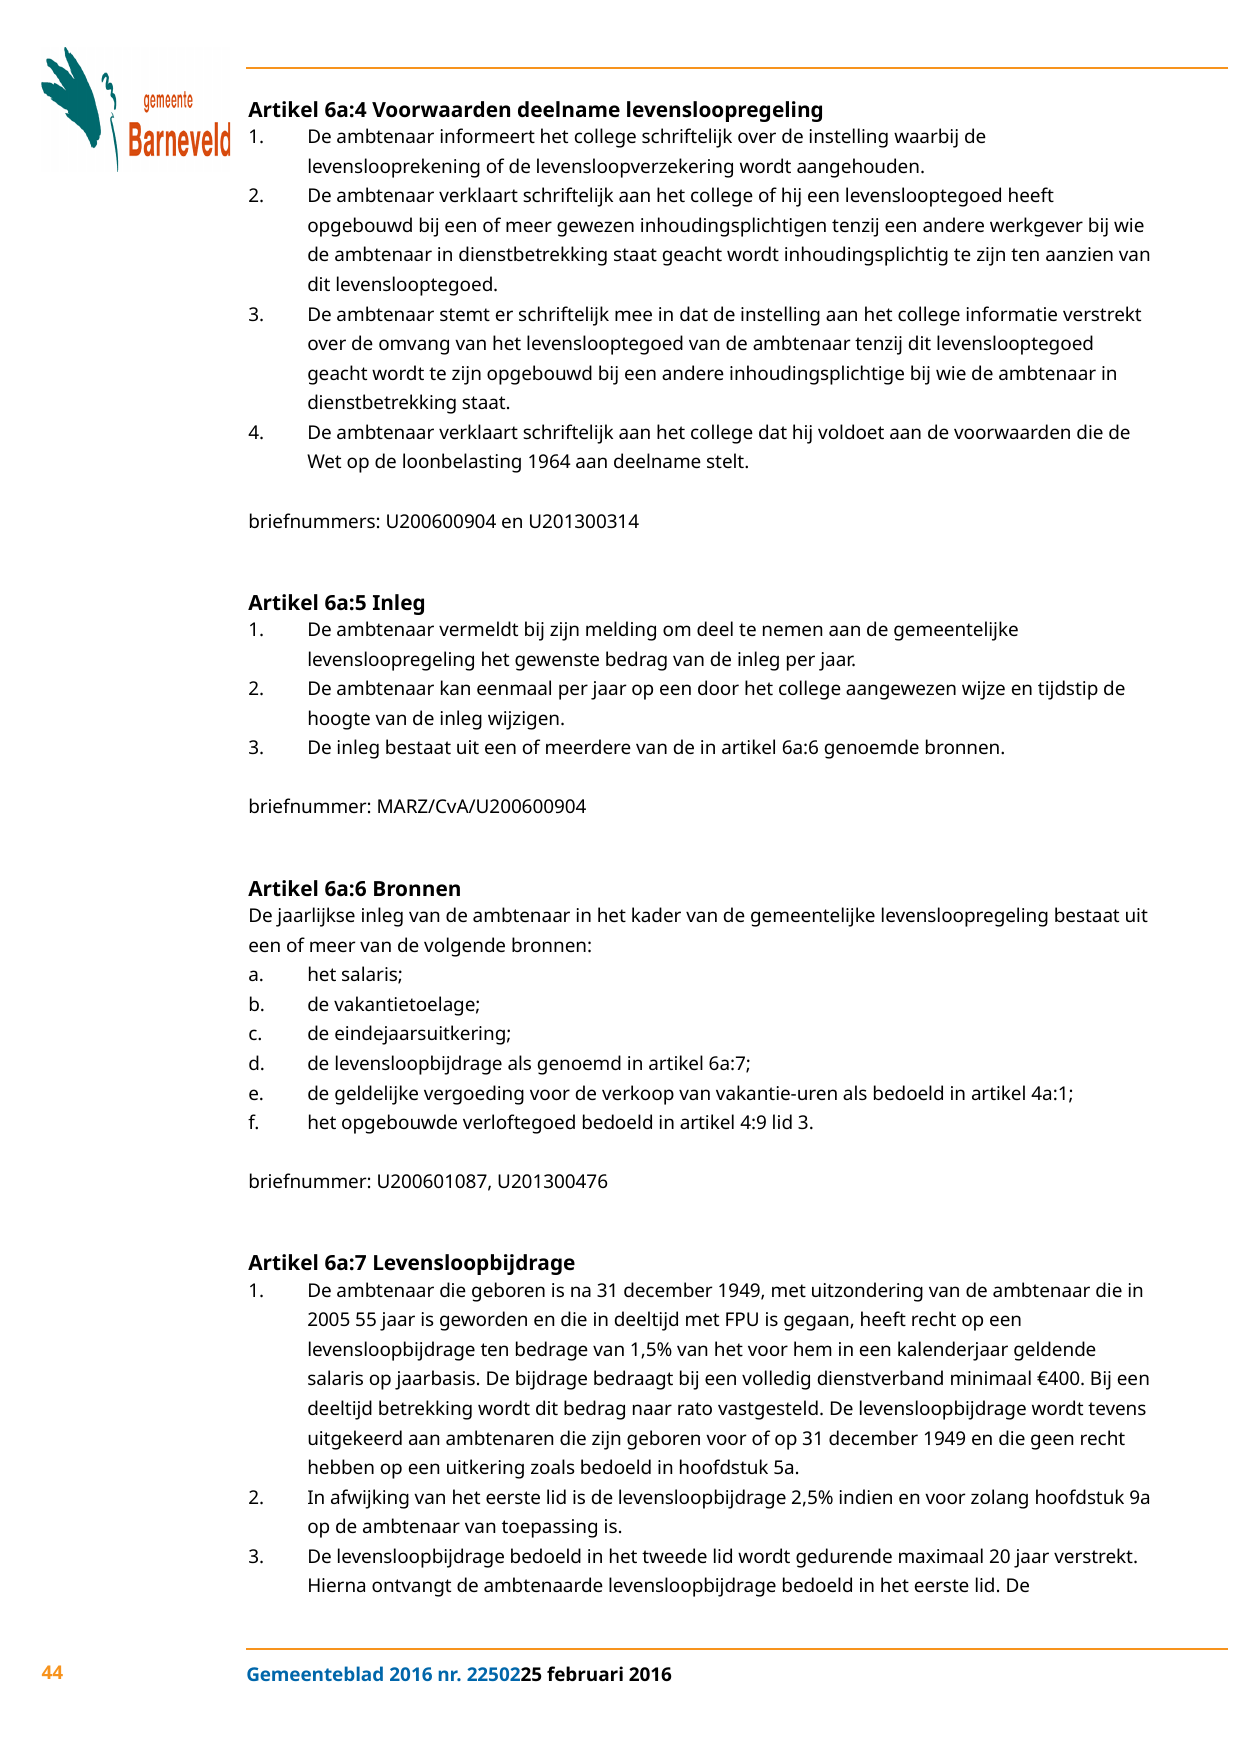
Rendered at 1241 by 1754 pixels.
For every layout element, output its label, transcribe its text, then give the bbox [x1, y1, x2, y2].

picture [41, 47, 231, 172]
text briefnummer: MARZ/CvA/U200600904 [248, 794, 1152, 819]
list het opgebouwde verloftegoed bedoeld in artikel 4:9 lid 3. [248, 1109, 1152, 1135]
list De inleg bestaat uit een of meerdere van de in artikel 6a:6 genoemde bronnen. [248, 734, 1152, 760]
text Artikel 6a:7 Levensloopbijdrage [248, 1248, 1152, 1277]
list De ambtenaar kan eenmaal per jaar op een door het college aangewezen wijze en tijdstip de hoogte van de inleg wijzigen. [248, 675, 1152, 731]
text briefnummer: U200601087, U201300476 [248, 1168, 1152, 1194]
text De jaarlijkse inleg van de ambtenaar in het kader van de gemeentelijke levensloopregeling bestaat uit een of meer van de volgende bronnen: [248, 902, 1152, 957]
text briefnummers: U200600904 en U201300314 [248, 508, 1152, 533]
list De ambtenaar die geboren is na 31 december 1949, met uitzondering van de ambtenaar die in 2005 55 jaar is geworden en die in deeltijd met FPU is gegaan, heeft recht op een levensloopbijdrage ten bedrage van 1,5% van het voor hem in een kalenderjaar geldende salaris op jaarbasis. De bijdrage bedraagt bij een volledig dienstverband minimaal €400. Bij een deeltijd betrekking wordt dit bedrag naar rato vastgesteld. De levensloopbijdrage wordt tevens uitgekeerd aan ambtenaren die zijn geboren voor of op 31 december 1949 en die geen recht hebben op een uitkering zoals bedoeld in hoofdstuk 5a. [248, 1277, 1152, 1480]
list In afwijking van het eerste lid is de levensloopbijdrage 2,5% indien en voor zolang hoofdstuk 9a op de ambtenaar van toepassing is. [248, 1484, 1152, 1539]
list de vakantietoelage; [248, 991, 1152, 1017]
text Artikel 6a:6 Bronnen [248, 874, 1152, 902]
text Artikel 6a:5 Inleg [248, 588, 1152, 616]
list de levensloopbijdrage als genoemd in artikel 6a:7; [248, 1050, 1152, 1076]
list De ambtenaar informeert het college schriftelijk over de instelling waarbij de levenslooprekening of de levensloopverzekering wordt aangehouden. [248, 123, 1152, 178]
list De ambtenaar vermeldt bij zijn melding om deel te nemen aan de gemeentelijke levensloopregeling het gewenste bedrag van de inleg per jaar. [248, 616, 1152, 672]
list De levensloopbijdrage bedoeld in het tweede lid wordt gedurende maximaal 20 jaar verstrekt. Hierna ontvangt de ambtenaarde levensloopbijdrage bedoeld in het eerste lid. De [248, 1543, 1152, 1598]
list de eindejaarsuitkering; [248, 1021, 1152, 1046]
list De ambtenaar stemt er schriftelijk mee in dat de instelling aan het college informatie verstrekt over de omvang van het levenslooptegoed van de ambtenaar tenzij dit levenslooptegoed geacht wordt te zijn opgebouwd bij een andere inhoudingsplichtige bij wie de ambtenaar in dienstbetrekking staat. [248, 301, 1152, 415]
text Artikel 6a:4 Voorwaarden deelname levensloopregeling [248, 95, 1152, 123]
list De ambtenaar verklaart schriftelijk aan het college dat hij voldoet aan de voorwaarden die de Wet op de loonbelasting 1964 aan deelname stelt. [248, 419, 1152, 474]
list de geldelijke vergoeding voor de verkoop van vakantie-uren als bedoeld in artikel 4a:1; [248, 1080, 1152, 1105]
list De ambtenaar verklaart schriftelijk aan het college of hij een levenslooptegoed heeft opgebouwd bij een of meer gewezen inhoudingsplichtigen tenzij een andere werkgever bij wie de ambtenaar in dienstbetrekking staat geacht wordt inhoudingsplichtig te zijn ten aanzien van dit levenslooptegoed. [248, 182, 1152, 297]
list het salaris; [248, 961, 1152, 987]
